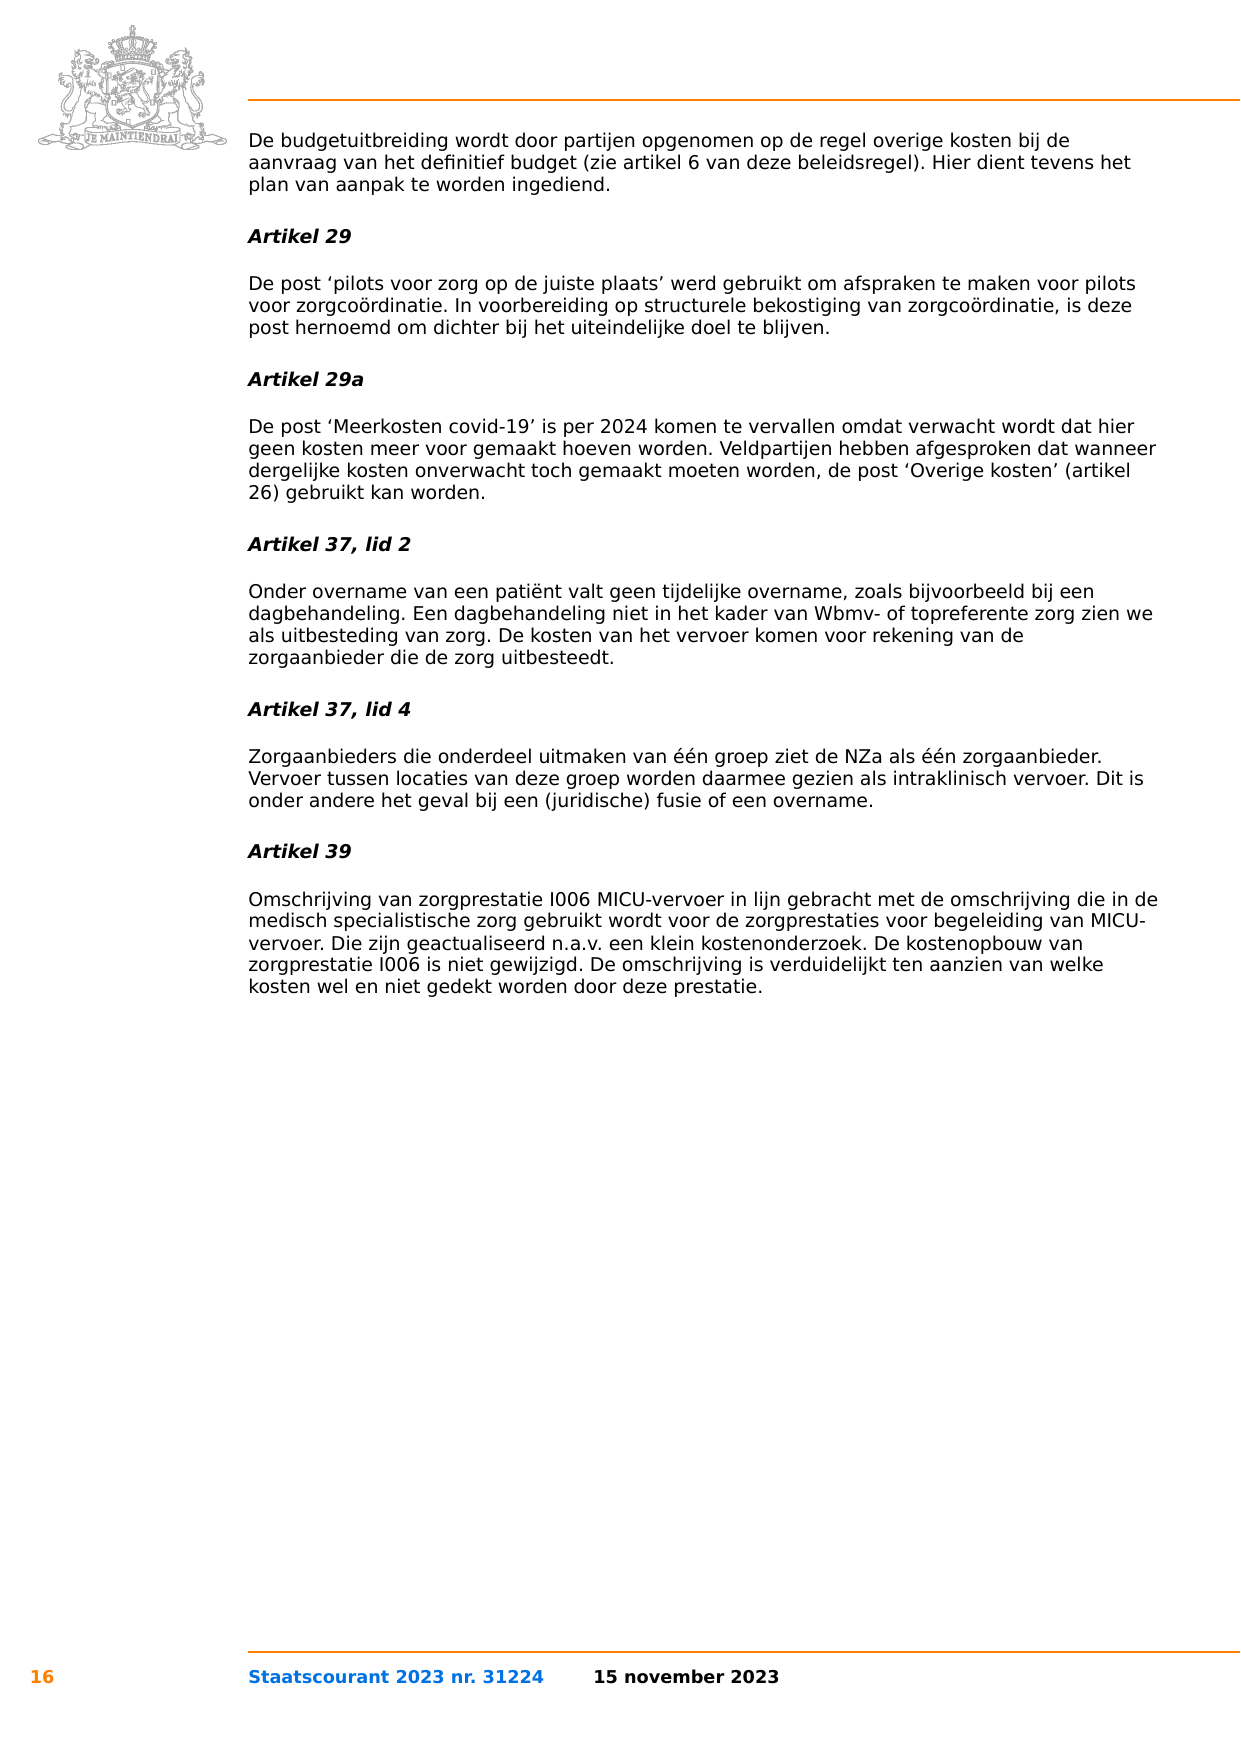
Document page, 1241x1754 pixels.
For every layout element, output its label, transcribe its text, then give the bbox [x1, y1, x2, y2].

text Onder overname van een patiënt valt geen tijdelijke overname, zoals bijvoorbeeld bij een dagbehandeling. Een dagbehandeling niet in het kader van Wbmv- of topreferente zorg zien we als uitbesteding van zorg. De kosten van het vervoer komen voor rekening van de zorgaanbieder die de zorg uitbesteedt. [248, 581, 1163, 668]
picture [38, 25, 227, 150]
text De budgetuitbreiding wordt door partijen opgenomen op de regel overige kosten bij de aanvraag van het definitief budget (zie artikel 6 van deze beleidsregel). Hier dient tevens het plan van aanpak te worden ingediend. [248, 130, 1163, 196]
subtitle Artikel 37, lid 2 [248, 534, 1163, 556]
subtitle Artikel 29 [248, 226, 1163, 248]
subtitle Artikel 39 [248, 841, 1163, 863]
subtitle Artikel 29a [248, 369, 1163, 391]
text De post ‘Meerkosten covid-19’ is per 2024 komen te vervallen omdat verwacht wordt dat hier geen kosten meer voor gemaakt hoeven worden. Veldpartijen hebben afgesproken dat wanneer dergelijke kosten onverwacht toch gemaakt moeten worden, de post ‘Overige kosten’ (artikel 26) gebruikt kan worden. [248, 416, 1163, 504]
text De post ‘pilots voor zorg op de juiste plaats’ werd gebruikt om afspraken te maken voor pilots voor zorgcoördinatie. In voorbereiding op structurele bekostiging van zorgcoördinatie, is deze post hernoemd om dichter bij het uiteindelijke doel te blijven. [248, 273, 1163, 339]
text Omschrijving van zorgprestatie I006 MICU-vervoer in lijn gebracht met de omschrijving die in de medisch specialistische zorg gebruikt wordt voor de zorgprestaties voor begeleiding van MICU-vervoer. Die zijn geactualiseerd n.a.v. een klein kostenonderzoek. De kostenopbouw van zorgprestatie I006 is niet gewijzigd. De omschrijving is verduidelijkt ten aanzien van welke kosten wel en niet gedekt worden door deze prestatie. [248, 888, 1163, 998]
subtitle Artikel 37, lid 4 [248, 698, 1163, 721]
text Zorgaanbieders die onderdeel uitmaken van één groep ziet de NZa als één zorgaanbieder. Vervoer tussen locaties van deze groep worden daarmee gezien als intraklinisch vervoer. Dit is onder andere het geval bij een (juridische) fusie of een overname. [248, 746, 1163, 811]
